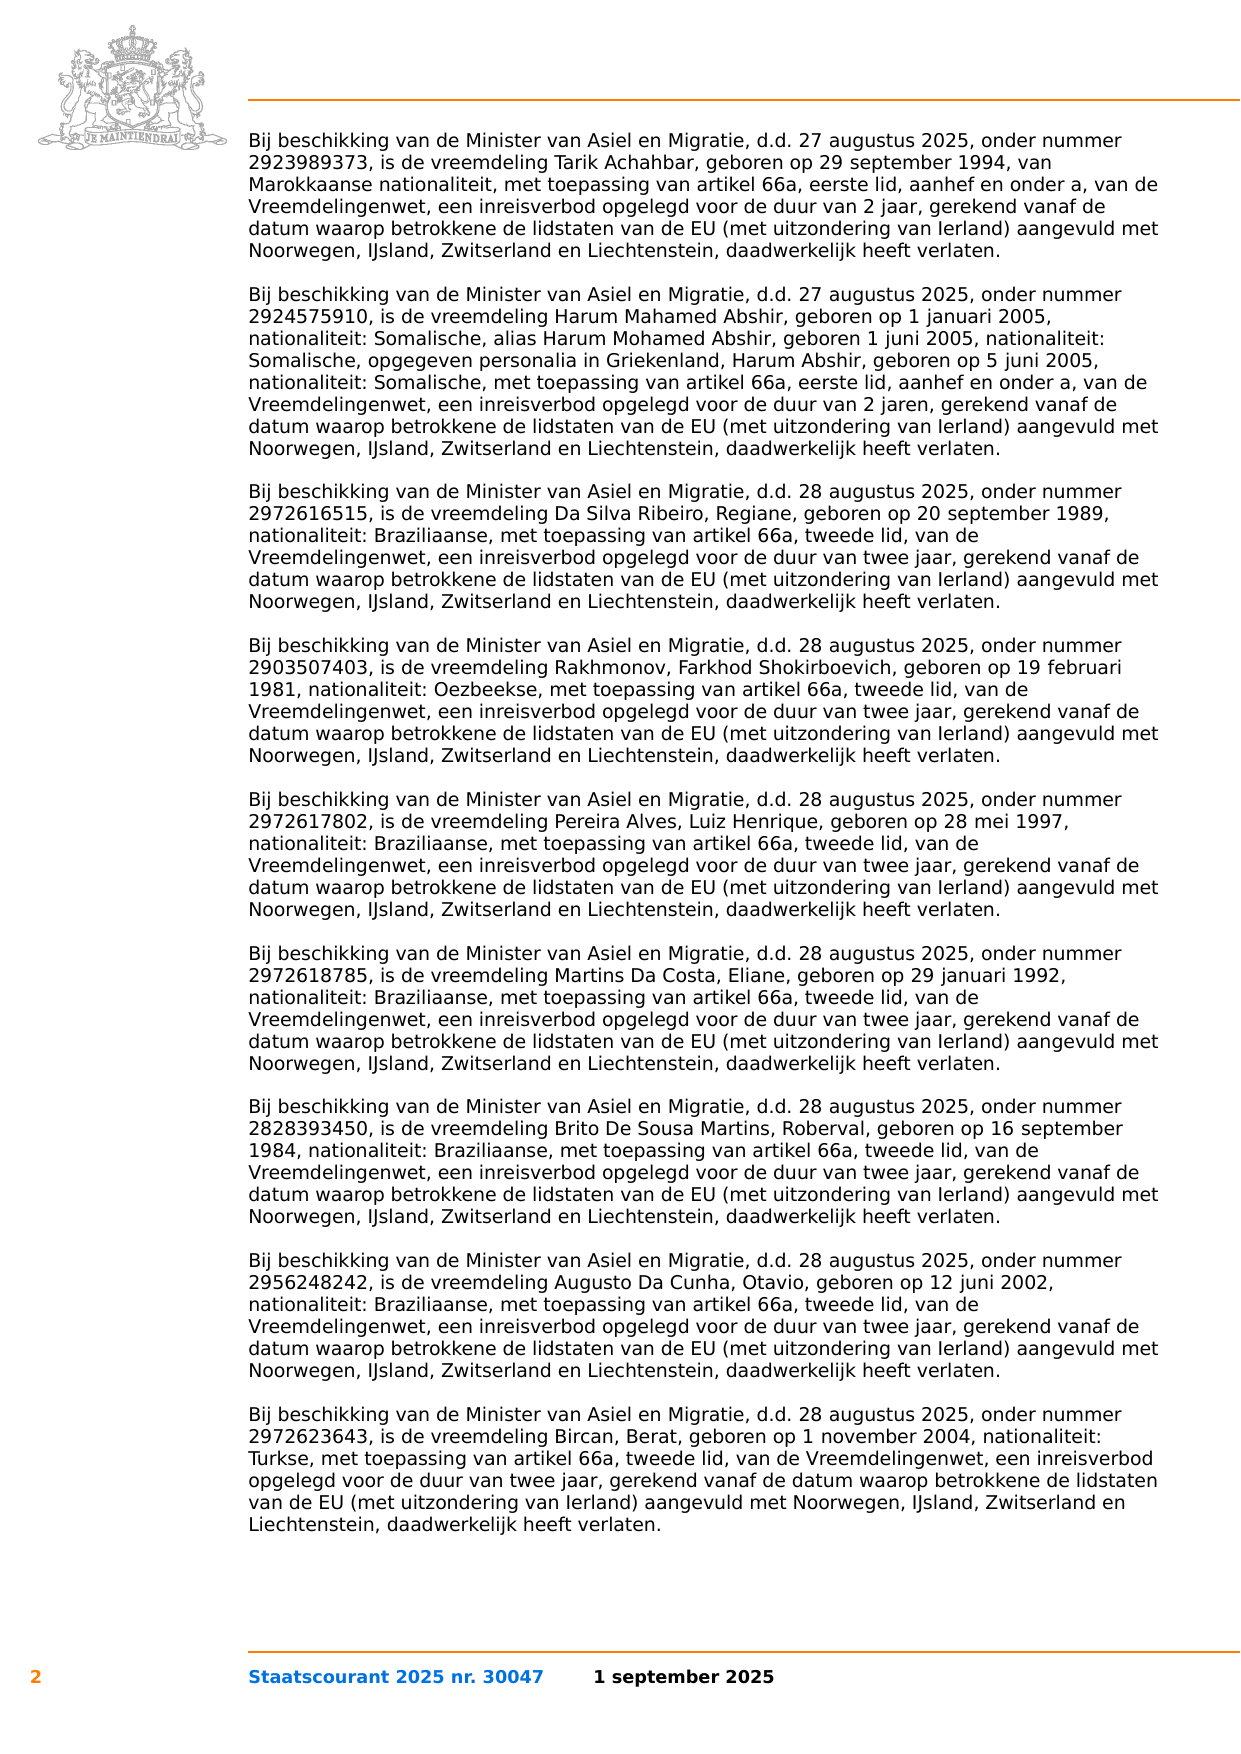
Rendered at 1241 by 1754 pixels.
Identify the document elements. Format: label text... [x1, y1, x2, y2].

text Bij beschikking van de Minister van Asiel en Migratie, d.d. 27 augustus 2025, onder nummer 2923989373, is de vreemdeling Tarik Achahbar, geboren op 29 september 1994, van Marokkaanse nationaliteit, met toepassing van artikel 66a, eerste lid, aanhef en onder a, van de Vreemdelingenwet, een inreisverbod opgelegd voor de duur van 2 jaar, gerekend vanaf de datum waarop betrokkene de lidstaten van de EU (met uitzondering van Ierland) aangevuld met Noorwegen, IJsland, Zwitserland en Liechtenstein, daadwerkelijk heeft verlaten. [248, 130, 1163, 262]
text Bij beschikking van de Minister van Asiel en Migratie, d.d. 28 augustus 2025, onder nummer 2956248242, is de vreemdeling Augusto Da Cunha, Otavio, geboren op 12 juni 2002, nationaliteit: Braziliaanse, met toepassing van artikel 66a, tweede lid, van de Vreemdelingenwet, een inreisverbod opgelegd voor de duur van twee jaar, gerekend vanaf de datum waarop betrokkene de lidstaten van de EU (met uitzondering van Ierland) aangevuld met Noorwegen, IJsland, Zwitserland en Liechtenstein, daadwerkelijk heeft verlaten. [248, 1250, 1163, 1382]
text Bij beschikking van de Minister van Asiel en Migratie, d.d. 28 augustus 2025, onder nummer 2972617802, is de vreemdeling Pereira Alves, Luiz Henrique, geboren op 28 mei 1997, nationaliteit: Braziliaanse, met toepassing van artikel 66a, tweede lid, van de Vreemdelingenwet, een inreisverbod opgelegd voor de duur van twee jaar, gerekend vanaf de datum waarop betrokkene de lidstaten van de EU (met uitzondering van Ierland) aangevuld met Noorwegen, IJsland, Zwitserland en Liechtenstein, daadwerkelijk heeft verlaten. [248, 789, 1163, 921]
text Bij beschikking van de Minister van Asiel en Migratie, d.d. 28 augustus 2025, onder nummer 2972618785, is de vreemdeling Martins Da Costa, Eliane, geboren op 29 januari 1992, nationaliteit: Braziliaanse, met toepassing van artikel 66a, tweede lid, van de Vreemdelingenwet, een inreisverbod opgelegd voor de duur van twee jaar, gerekend vanaf de datum waarop betrokkene de lidstaten van de EU (met uitzondering van Ierland) aangevuld met Noorwegen, IJsland, Zwitserland en Liechtenstein, daadwerkelijk heeft verlaten. [248, 943, 1163, 1074]
picture [38, 25, 227, 150]
text Bij beschikking van de Minister van Asiel en Migratie, d.d. 28 augustus 2025, onder nummer 2972616515, is de vreemdeling Da Silva Ribeiro, Regiane, geboren op 20 september 1989, nationaliteit: Braziliaanse, met toepassing van artikel 66a, tweede lid, van de Vreemdelingenwet, een inreisverbod opgelegd voor de duur van twee jaar, gerekend vanaf de datum waarop betrokkene de lidstaten van de EU (met uitzondering van Ierland) aangevuld met Noorwegen, IJsland, Zwitserland en Liechtenstein, daadwerkelijk heeft verlaten. [248, 481, 1163, 613]
text Bij beschikking van de Minister van Asiel en Migratie, d.d. 28 augustus 2025, onder nummer 2972623643, is de vreemdeling Bircan, Berat, geboren op 1 november 2004, nationaliteit: Turkse, met toepassing van artikel 66a, tweede lid, van de Vreemdelingenwet, een inreisverbod opgelegd voor de duur van twee jaar, gerekend vanaf de datum waarop betrokkene de lidstaten van de EU (met uitzondering van Ierland) aangevuld met Noorwegen, IJsland, Zwitserland en Liechtenstein, daadwerkelijk heeft verlaten. [248, 1404, 1163, 1536]
text Bij beschikking van de Minister van Asiel en Migratie, d.d. 27 augustus 2025, onder nummer 2924575910, is de vreemdeling Harum Mahamed Abshir, geboren op 1 januari 2005, nationaliteit: Somalische, alias Harum Mohamed Abshir, geboren 1 juni 2005, nationaliteit: Somalische, opgegeven personalia in Griekenland, Harum Abshir, geboren op 5 juni 2005, nationaliteit: Somalische, met toepassing van artikel 66a, eerste lid, aanhef en onder a, van de Vreemdelingenwet, een inreisverbod opgelegd voor de duur van 2 jaren, gerekend vanaf de datum waarop betrokkene de lidstaten van de EU (met uitzondering van Ierland) aangevuld met Noorwegen, IJsland, Zwitserland en Liechtenstein, daadwerkelijk heeft verlaten. [248, 284, 1163, 459]
text Bij beschikking van de Minister van Asiel en Migratie, d.d. 28 augustus 2025, onder nummer 2828393450, is de vreemdeling Brito De Sousa Martins, Roberval, geboren op 16 september 1984, nationaliteit: Braziliaanse, met toepassing van artikel 66a, tweede lid, van de Vreemdelingenwet, een inreisverbod opgelegd voor de duur van twee jaar, gerekend vanaf de datum waarop betrokkene de lidstaten van de EU (met uitzondering van Ierland) aangevuld met Noorwegen, IJsland, Zwitserland en Liechtenstein, daadwerkelijk heeft verlaten. [248, 1096, 1163, 1228]
text Bij beschikking van de Minister van Asiel en Migratie, d.d. 28 augustus 2025, onder nummer 2903507403, is de vreemdeling Rakhmonov, Farkhod Shokirboevich, geboren op 19 februari 1981, nationaliteit: Oezbeekse, met toepassing van artikel 66a, tweede lid, van de Vreemdelingenwet, een inreisverbod opgelegd voor de duur van twee jaar, gerekend vanaf de datum waarop betrokkene de lidstaten van de EU (met uitzondering van Ierland) aangevuld met Noorwegen, IJsland, Zwitserland en Liechtenstein, daadwerkelijk heeft verlaten. [248, 635, 1163, 767]
